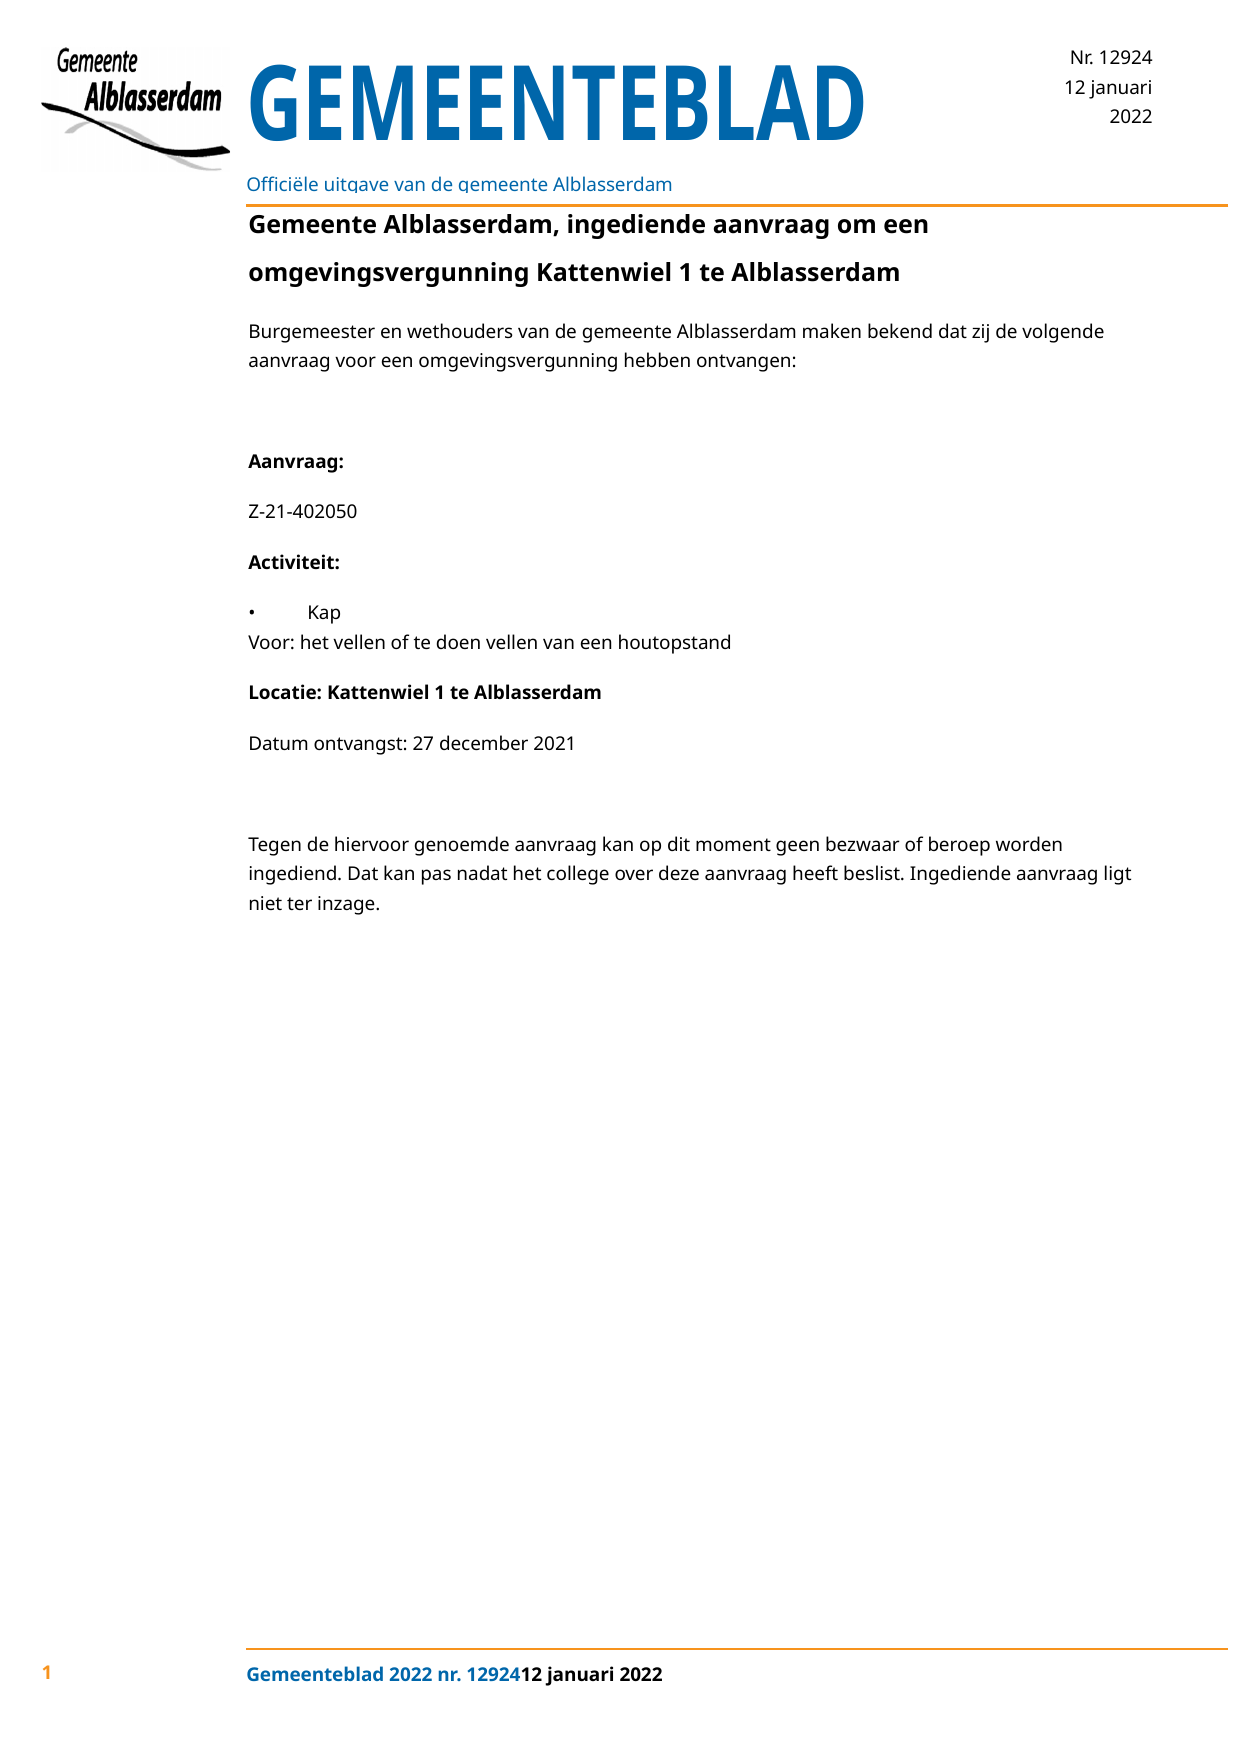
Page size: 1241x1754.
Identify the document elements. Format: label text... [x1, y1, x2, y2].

text Voor: het vellen of te doen vellen van een houtopstand [248, 629, 1152, 655]
text Locatie: Kattenwiel 1 te Alblasserdam [248, 679, 1152, 705]
text Gemeente Alblasserdam, ingediende aanvraag om een omgevingsvergunning Kattenwiel 1 te Alblasserdam [248, 207, 1152, 288]
text Burgemeester en wethouders van de gemeente Alblasserdam maken bekend dat zij de volgende aanvraag voor een omgevingsvergunning hebben ontvangen: [248, 318, 1152, 373]
text Activiteit: [248, 549, 1152, 575]
text Z-21-402050 [248, 499, 1152, 524]
text Datum ontvangst: 27 december 2021 [248, 730, 1152, 756]
text Tegen de hiervoor genoemde aanvraag kan op dit moment geen bezwaar of beroep worden ingediend. Dat kan pas nadat het college over deze aanvraag heeft beslist. Ingediende aanvraag ligt niet ter inzage. [248, 831, 1152, 916]
picture [41, 47, 231, 172]
text Aanvraag: [248, 448, 1152, 474]
list Kap [248, 599, 1152, 625]
